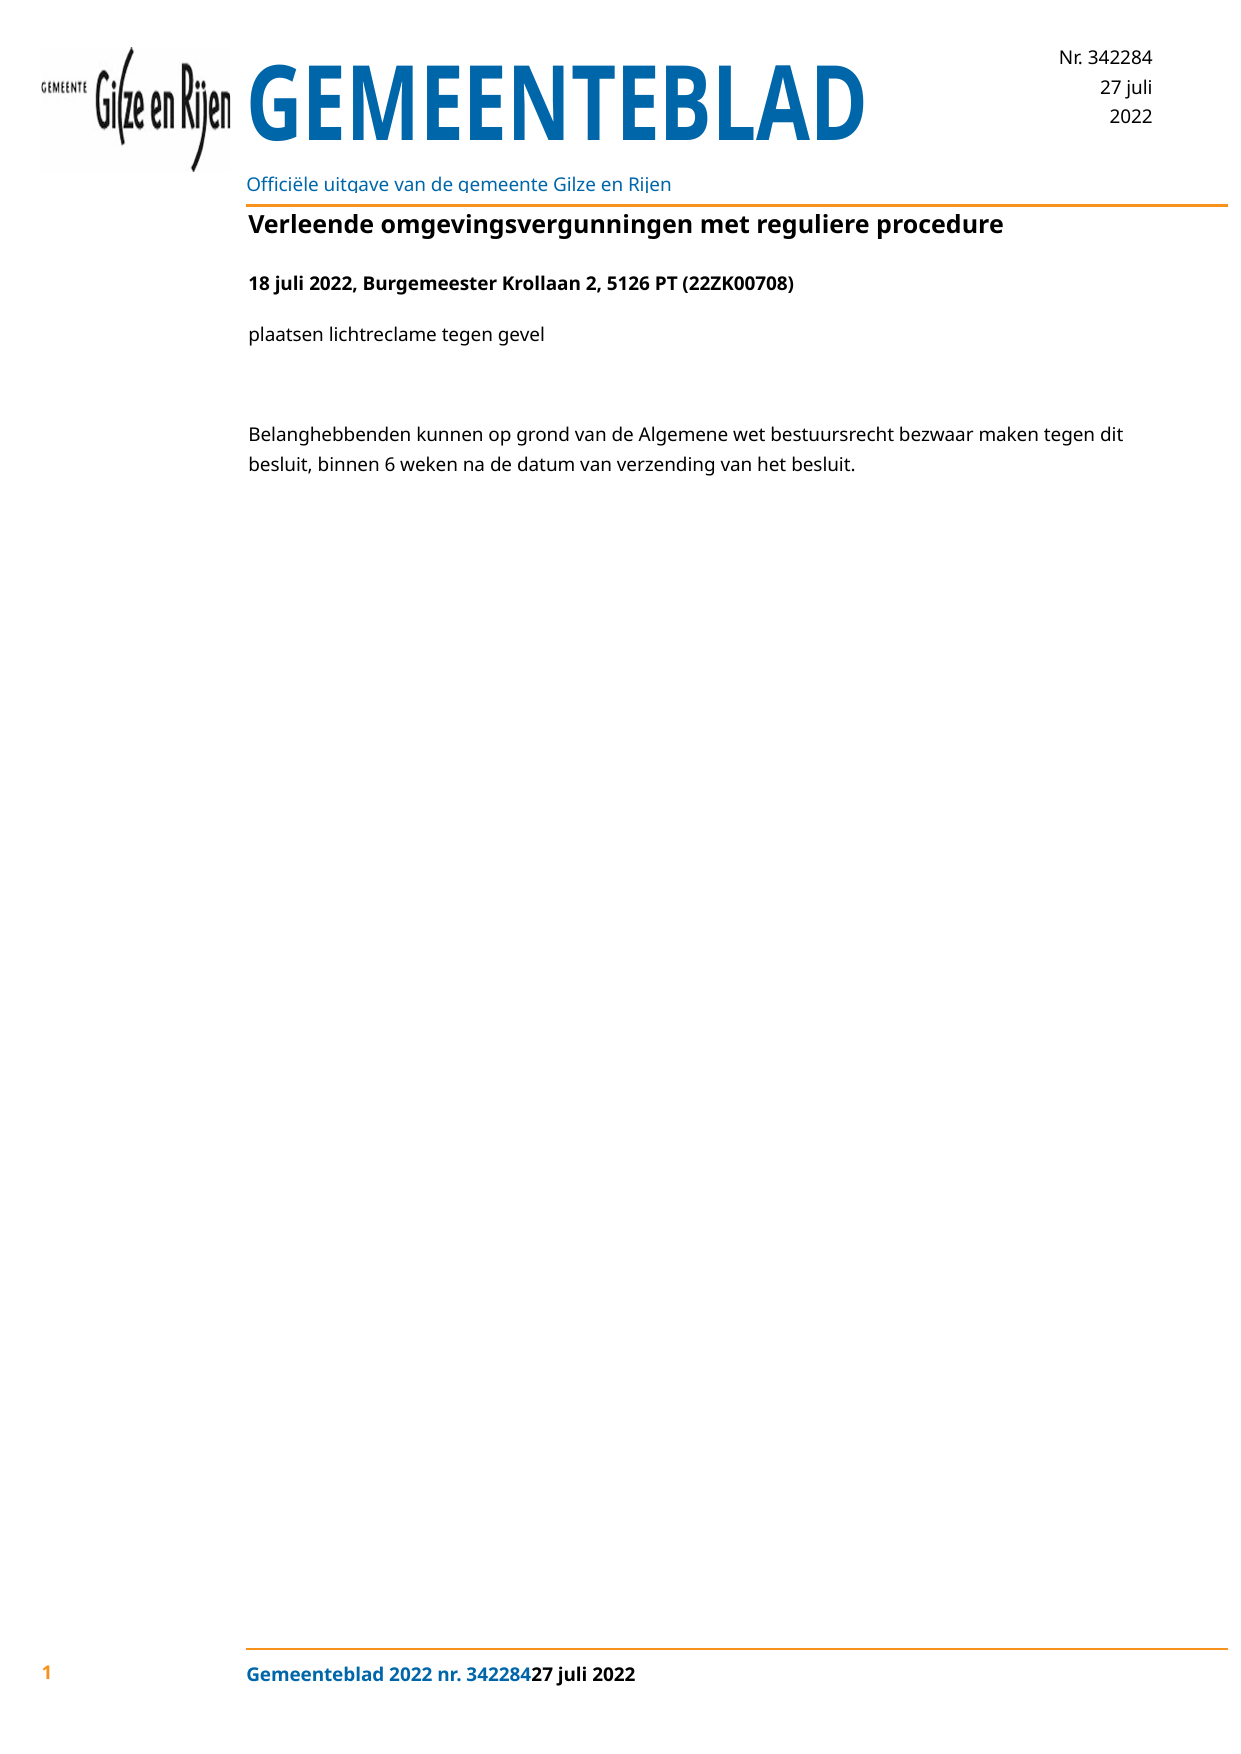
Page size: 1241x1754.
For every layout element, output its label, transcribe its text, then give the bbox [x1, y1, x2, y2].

text 18 juli 2022, Burgemeester Krollaan 2, 5126 PT (22ZK00708) [248, 270, 1152, 296]
text Verleende omgevingsvergunningen met reguliere procedure [248, 207, 1152, 241]
text Belanghebbenden kunnen op grond van de Algemene wet bestuursrecht bezwaar maken tegen dit besluit, binnen 6 weken na de datum van verzending van het besluit. [248, 422, 1152, 477]
picture [41, 47, 231, 172]
text plaatsen lichtreclame tegen gevel [248, 321, 1152, 346]
